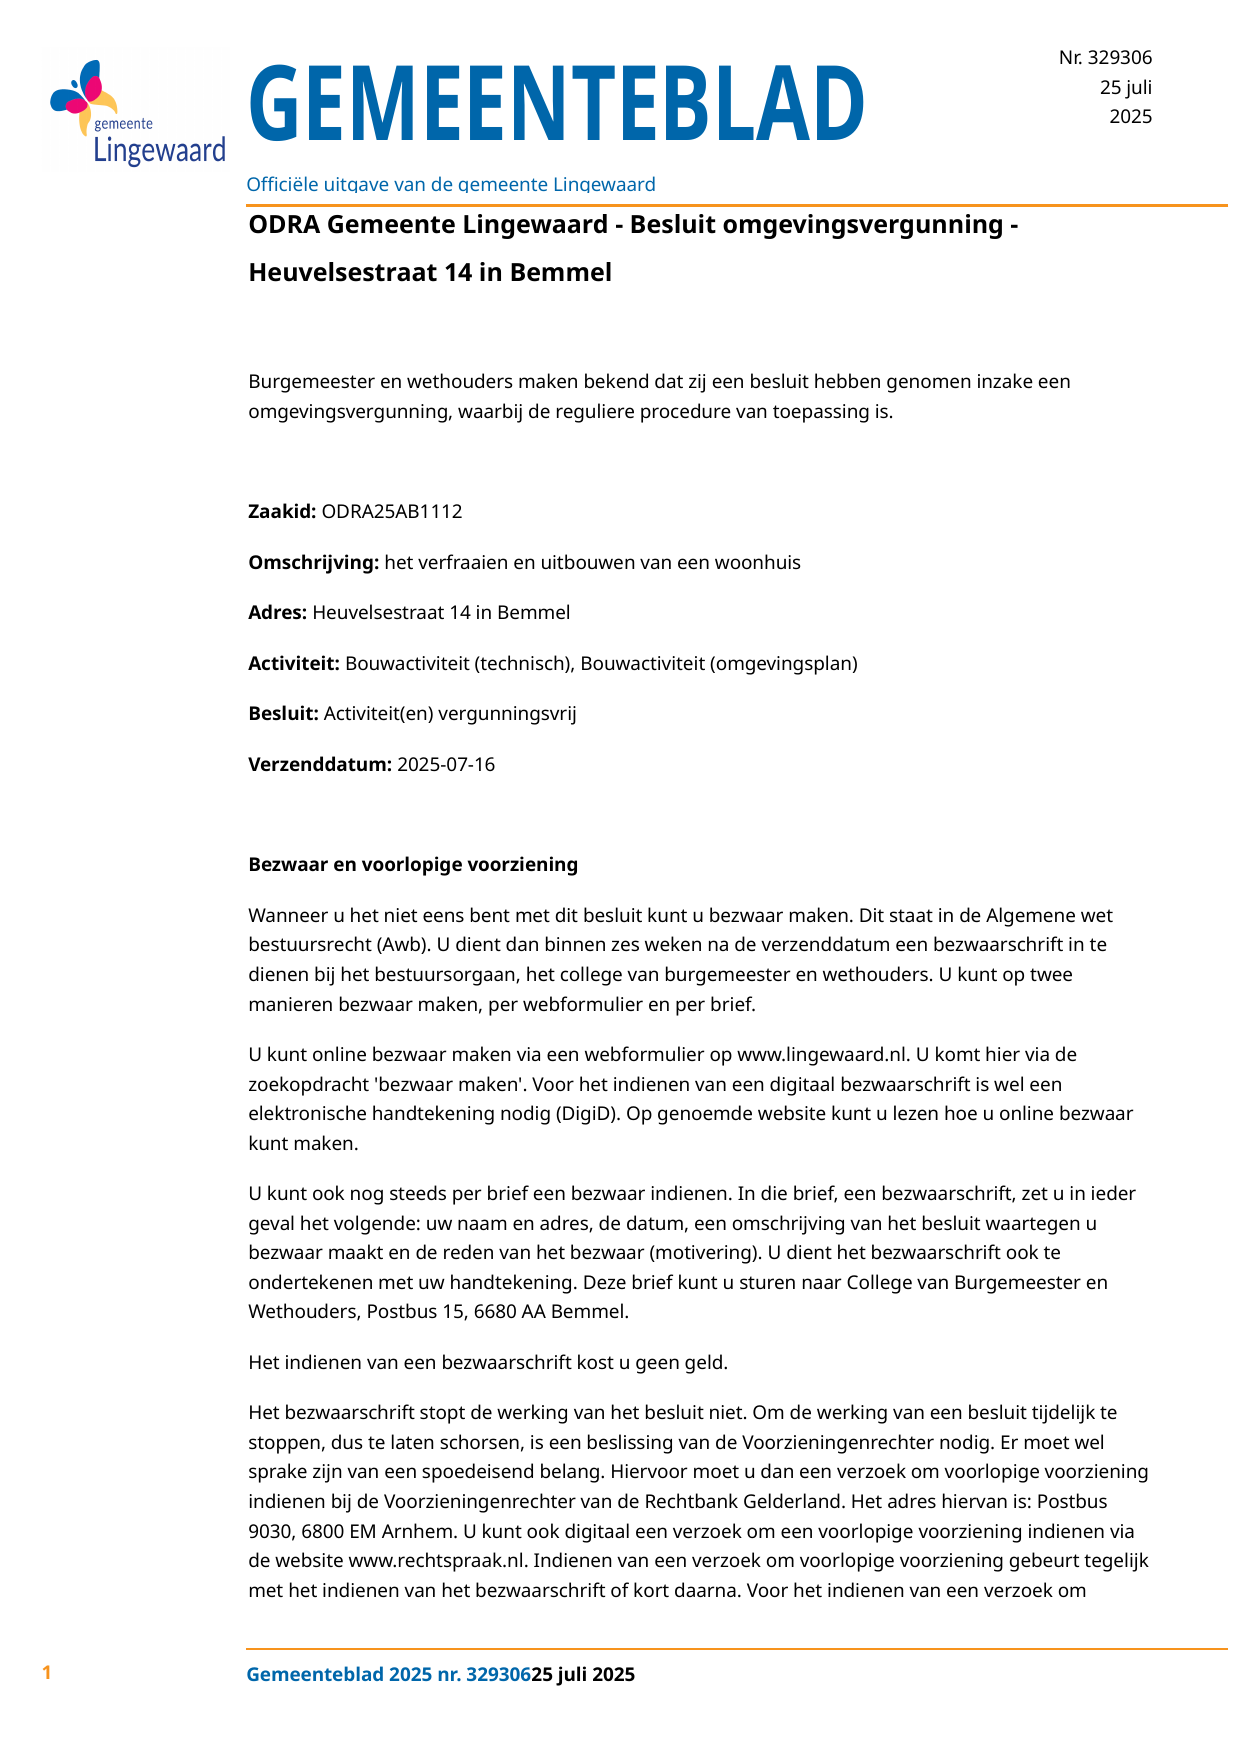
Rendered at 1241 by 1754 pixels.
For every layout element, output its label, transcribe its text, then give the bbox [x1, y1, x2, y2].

text ODRA Gemeente Lingewaard - Besluit omgevingsvergunning - Heuvelsestraat 14 in Bemmel [248, 207, 1152, 288]
text Het indienen van een bezwaarschrift kost u geen geld. [248, 1349, 1152, 1375]
text U kunt online bezwaar maken via een webformulier op www.lingewaard.nl. U komt hier via de zoekopdracht 'bezwaar maken'. Voor het indienen van een digitaal bezwaarschrift is wel een elektronische handtekening nodig (DigiD). Op genoemde website kunt u lezen hoe u online bezwaar kunt maken. [248, 1041, 1152, 1156]
text Adres: Heuvelsestraat 14 in Bemmel [248, 599, 1152, 625]
text U kunt ook nog steeds per brief een bezwaar indienen. In die brief, een bezwaarschrift, zet u in ieder geval het volgende: uw naam en adres, de datum, een omschrijving van het besluit waartegen u bezwaar maakt en de reden van het bezwaar (motivering). U dient het bezwaarschrift ook te ondertekenen met uw handtekening. Deze brief kunt u sturen naar College van Burgemeester en Wethouders, Postbus 15, 6680 AA Bemmel. [248, 1180, 1152, 1324]
text Besluit: Activiteit(en) vergunningsvrij [248, 700, 1152, 726]
text Omschrijving: het verfraaien en uitbouwen van een woonhuis [248, 549, 1152, 575]
text Zaakid: ODRA25AB1112 [248, 499, 1152, 524]
text Bezwaar en voorlopige voorziening [248, 852, 1152, 877]
text Verzenddatum: 2025-07-16 [248, 751, 1152, 777]
text Wanneer u het niet eens bent met dit besluit kunt u bezwaar maken. Dit staat in de Algemene wet bestuursrecht (Awb). U dient dan binnen zes weken na de verzenddatum een bezwaarschrift in te dienen bij het bestuursorgaan, het college van burgemeester en wethouders. U kunt op twee manieren bezwaar maken, per webformulier en per brief. [248, 902, 1152, 1017]
picture [41, 47, 231, 172]
text Activiteit: Bouwactiviteit (technisch), Bouwactiviteit (omgevingsplan) [248, 650, 1152, 676]
text Het bezwaarschrift stopt de werking van het besluit niet. Om de werking van een besluit tijdelijk te stoppen, dus te laten schorsen, is een beslissing van de Voorzieningenrechter nodig. Er moet wel sprake zijn van een spoedeisend belang. Hiervoor moet u dan een verzoek om voorlopige voorziening indienen bij de Voorzieningenrechter van de Rechtbank Gelderland. Het adres hiervan is: Postbus 9030, 6800 EM Arnhem. U kunt ook digitaal een verzoek om een voorlopige voorziening indienen via de website www.rechtspraak.nl. Indienen van een verzoek om voorlopige voorziening gebeurt tegelijk met het indienen van het bezwaarschrift of kort daarna. Voor het indienen van een verzoek om [248, 1399, 1152, 1603]
text Burgemeester en wethouders maken bekend dat zij een besluit hebben genomen inzake een omgevingsvergunning, waarbij de reguliere procedure van toepassing is. [248, 368, 1152, 424]
